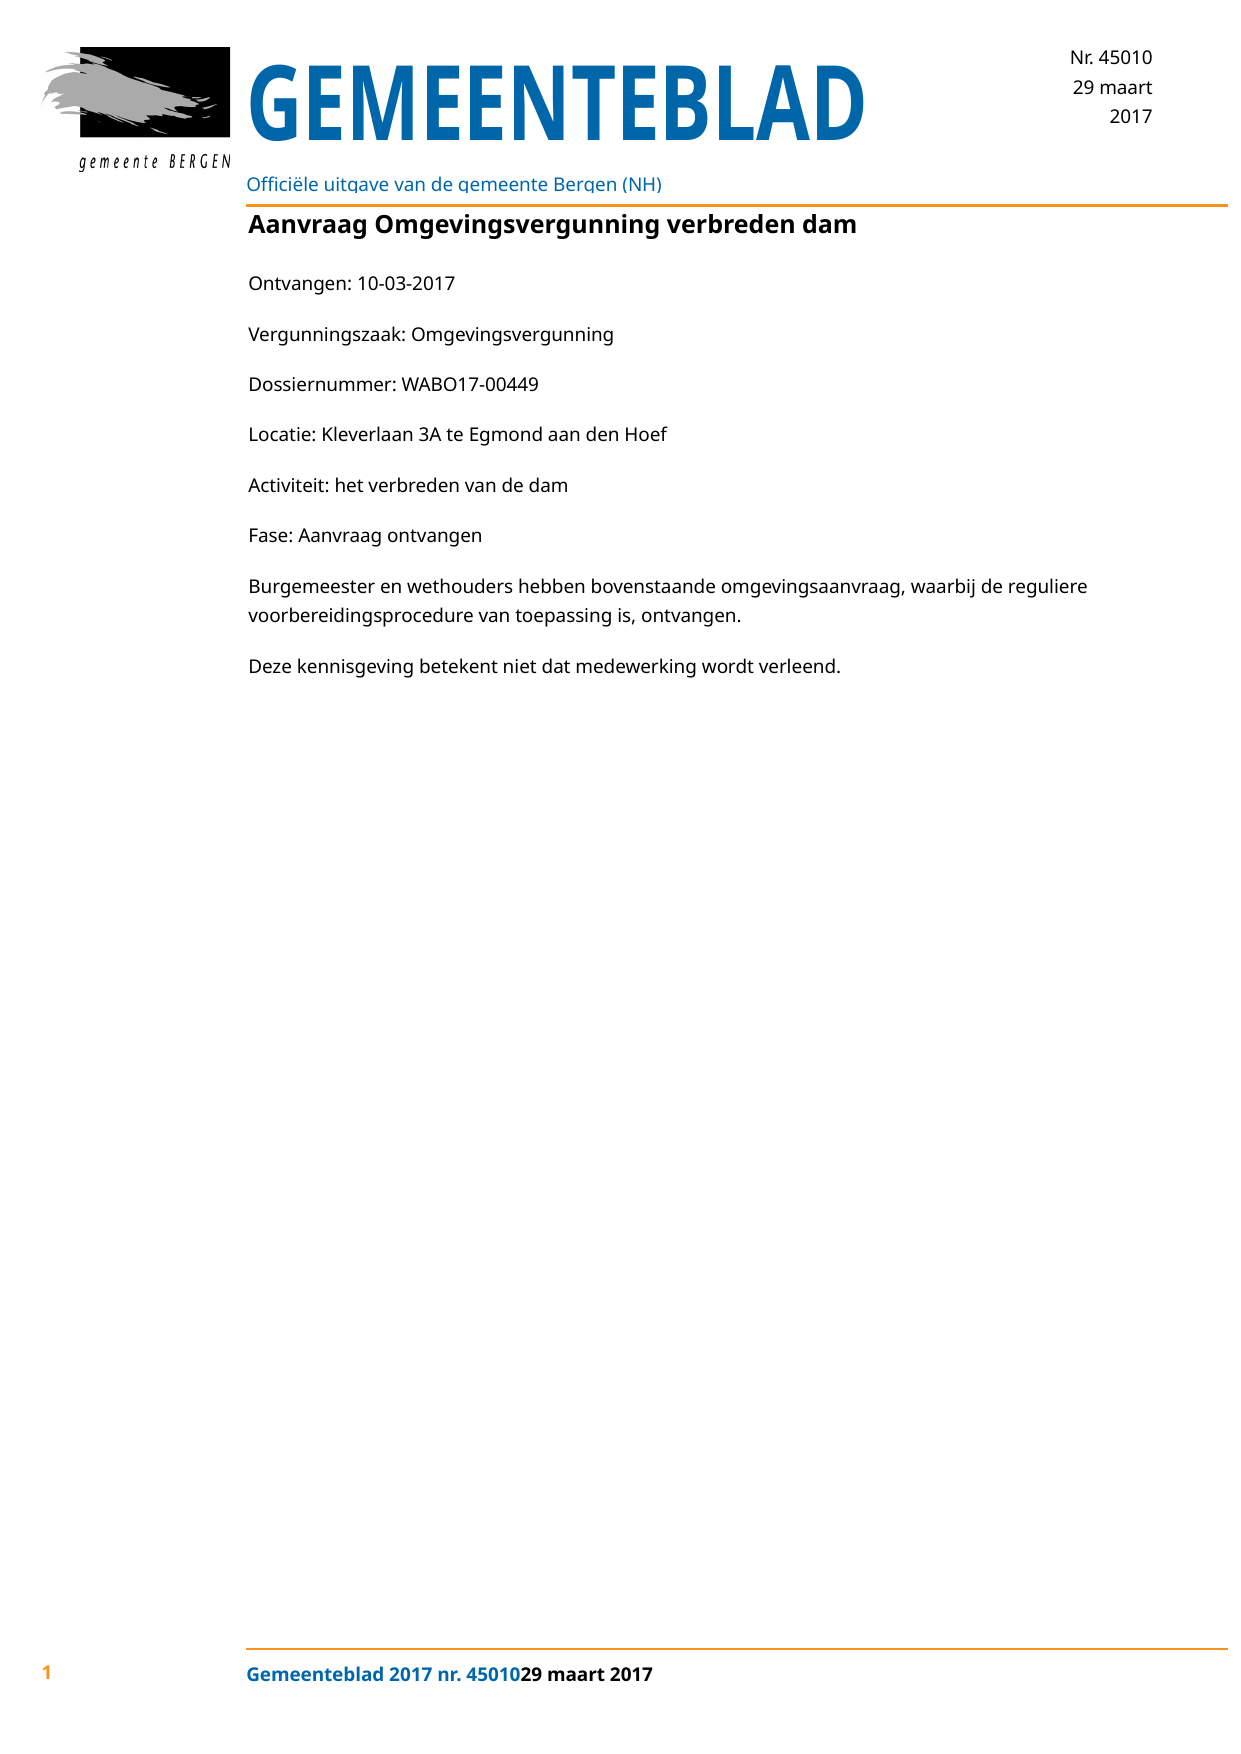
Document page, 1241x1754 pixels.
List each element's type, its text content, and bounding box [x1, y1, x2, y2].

text Ontvangen: 10-03-2017 [248, 270, 1152, 296]
text Locatie: Kleverlaan 3A te Egmond aan den Hoef [248, 422, 1152, 447]
text Burgemeester en wethouders hebben bovenstaande omgevingsaanvraag, waarbij de reguliere voorbereidingsprocedure van toepassing is, ontvangen. [248, 573, 1152, 628]
picture [41, 47, 231, 172]
text Vergunningszaak: Omgevingsvergunning [248, 321, 1152, 346]
text Activiteit: het verbreden van de dam [248, 472, 1152, 498]
text Fase: Aanvraag ontvangen [248, 522, 1152, 548]
text Deze kennisgeving betekent niet dat medewerking wordt verleend. [248, 653, 1152, 678]
text Dossiernummer: WABO17-00449 [248, 371, 1152, 397]
text Aanvraag Omgevingsvergunning verbreden dam [248, 207, 1152, 241]
